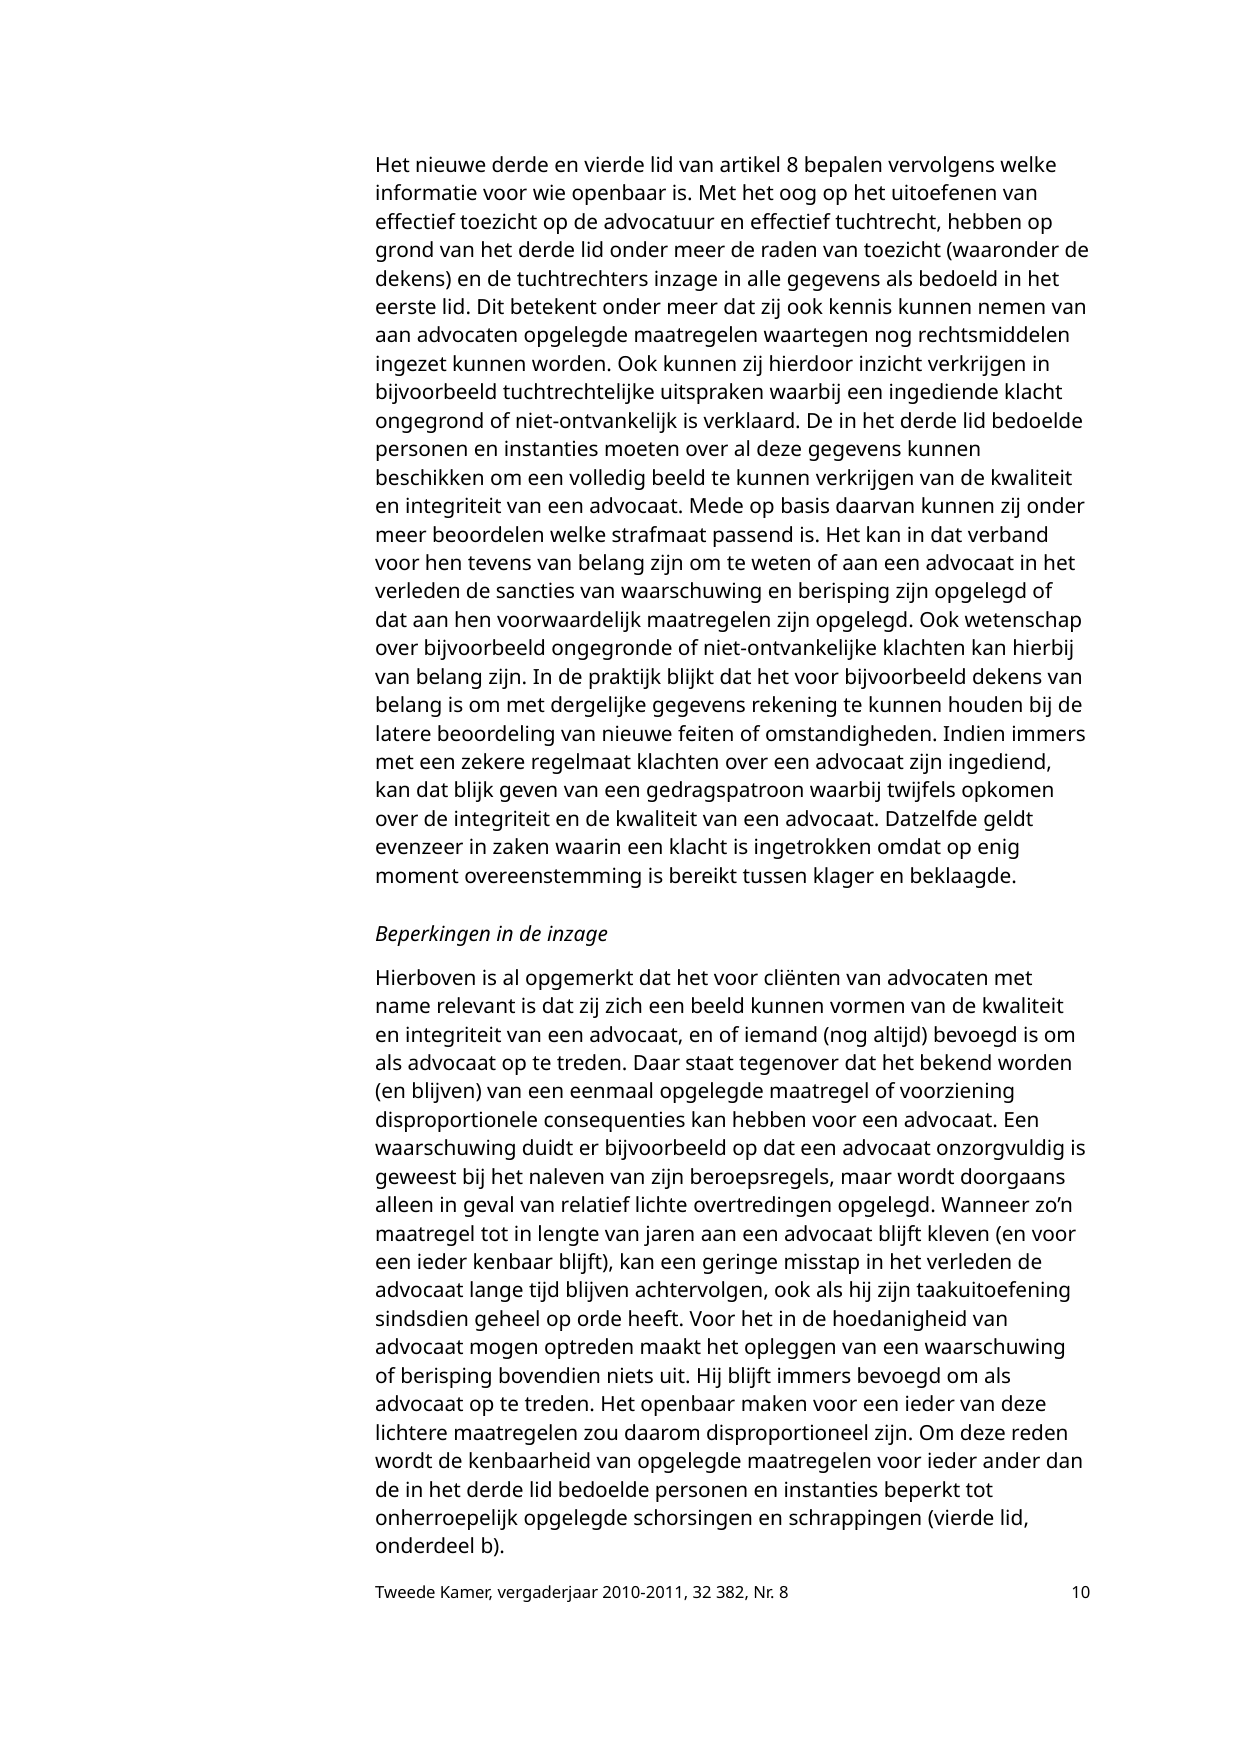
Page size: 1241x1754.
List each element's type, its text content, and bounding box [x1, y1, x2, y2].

text Hierboven is al opgemerkt dat het voor cliënten van advocaten met name relevant is dat zij zich een beeld kunnen vormen van de kwaliteit en integriteit van een advocaat, en of iemand (nog altijd) bevoegd is om als advocaat op te treden. Daar staat tegenover dat het bekend worden (en blijven) van een eenmaal opgelegde maatregel of voorziening disproportionele consequenties kan hebben voor een advocaat. Een waarschuwing duidt er bijvoorbeeld op dat een advocaat onzorgvuldig is geweest bij het naleven van zijn beroepsregels, maar wordt doorgaans alleen in geval van relatief lichte overtredingen opgelegd. Wanneer zo’n maatregel tot in lengte van jaren aan een advocaat blijft kleven (en voor een ieder kenbaar blijft), kan een geringe misstap in het verleden de advocaat lange tijd blijven achtervolgen, ook als hij zijn taakuitoefening sindsdien geheel op orde heeft. Voor het in de hoedanigheid van advocaat mogen optreden maakt het opleggen van een waarschuwing of berisping bovendien niets uit. Hij blijft immers bevoegd om als advocaat op te treden. Het openbaar maken voor een ieder van deze lichtere maatregelen zou daarom disproportioneel zijn. Om deze reden wordt de kenbaarheid van opgelegde maatregelen voor ieder ander dan de in het derde lid bedoelde personen en instanties beperkt tot onherroepelijk opgelegde schorsingen en schrappingen (vierde lid, onderdeel b). [375, 963, 1090, 1560]
text Het nieuwe derde en vierde lid van artikel 8 bepalen vervolgens welke informatie voor wie openbaar is. Met het oog op het uitoefenen van effectief toezicht op de advocatuur en effectief tuchtrecht, hebben op grond van het derde lid onder meer de raden van toezicht (waaronder de dekens) en de tuchtrechters inzage in alle gegevens als bedoeld in het eerste lid. Dit betekent onder meer dat zij ook kennis kunnen nemen van aan advocaten opgelegde maatregelen waartegen nog rechtsmiddelen ingezet kunnen worden. Ook kunnen zij hierdoor inzicht verkrijgen in bijvoorbeeld tuchtrechtelijke uitspraken waarbij een ingediende klacht ongegrond of niet-ontvankelijk is verklaard. De in het derde lid bedoelde personen en instanties moeten over al deze gegevens kunnen beschikken om een volledig beeld te kunnen verkrijgen van de kwaliteit en integriteit van een advocaat. Mede op basis daarvan kunnen zij onder meer beoordelen welke strafmaat passend is. Het kan in dat verband voor hen tevens van belang zijn om te weten of aan een advocaat in het verleden de sancties van waarschuwing en berisping zijn opgelegd of dat aan hen voorwaardelijk maatregelen zijn opgelegd. Ook wetenschap over bijvoorbeeld ongegronde of niet-ontvankelijke klachten kan hierbij van belang zijn. In de praktijk blijkt dat het voor bijvoorbeeld dekens van belang is om met dergelijke gegevens rekening te kunnen houden bij de latere beoordeling van nieuwe feiten of omstandigheden. Indien immers met een zekere regelmaat klachten over een advocaat zijn ingediend, kan dat blijk geven van een gedragspatroon waarbij twijfels opkomen over de integriteit en de kwaliteit van een advocaat. Datzelfde geldt evenzeer in zaken waarin een klacht is ingetrokken omdat op enig moment overeenstemming is bereikt tussen klager en beklaagde. [375, 150, 1090, 889]
text Beperkingen in de inzage [375, 919, 1090, 948]
